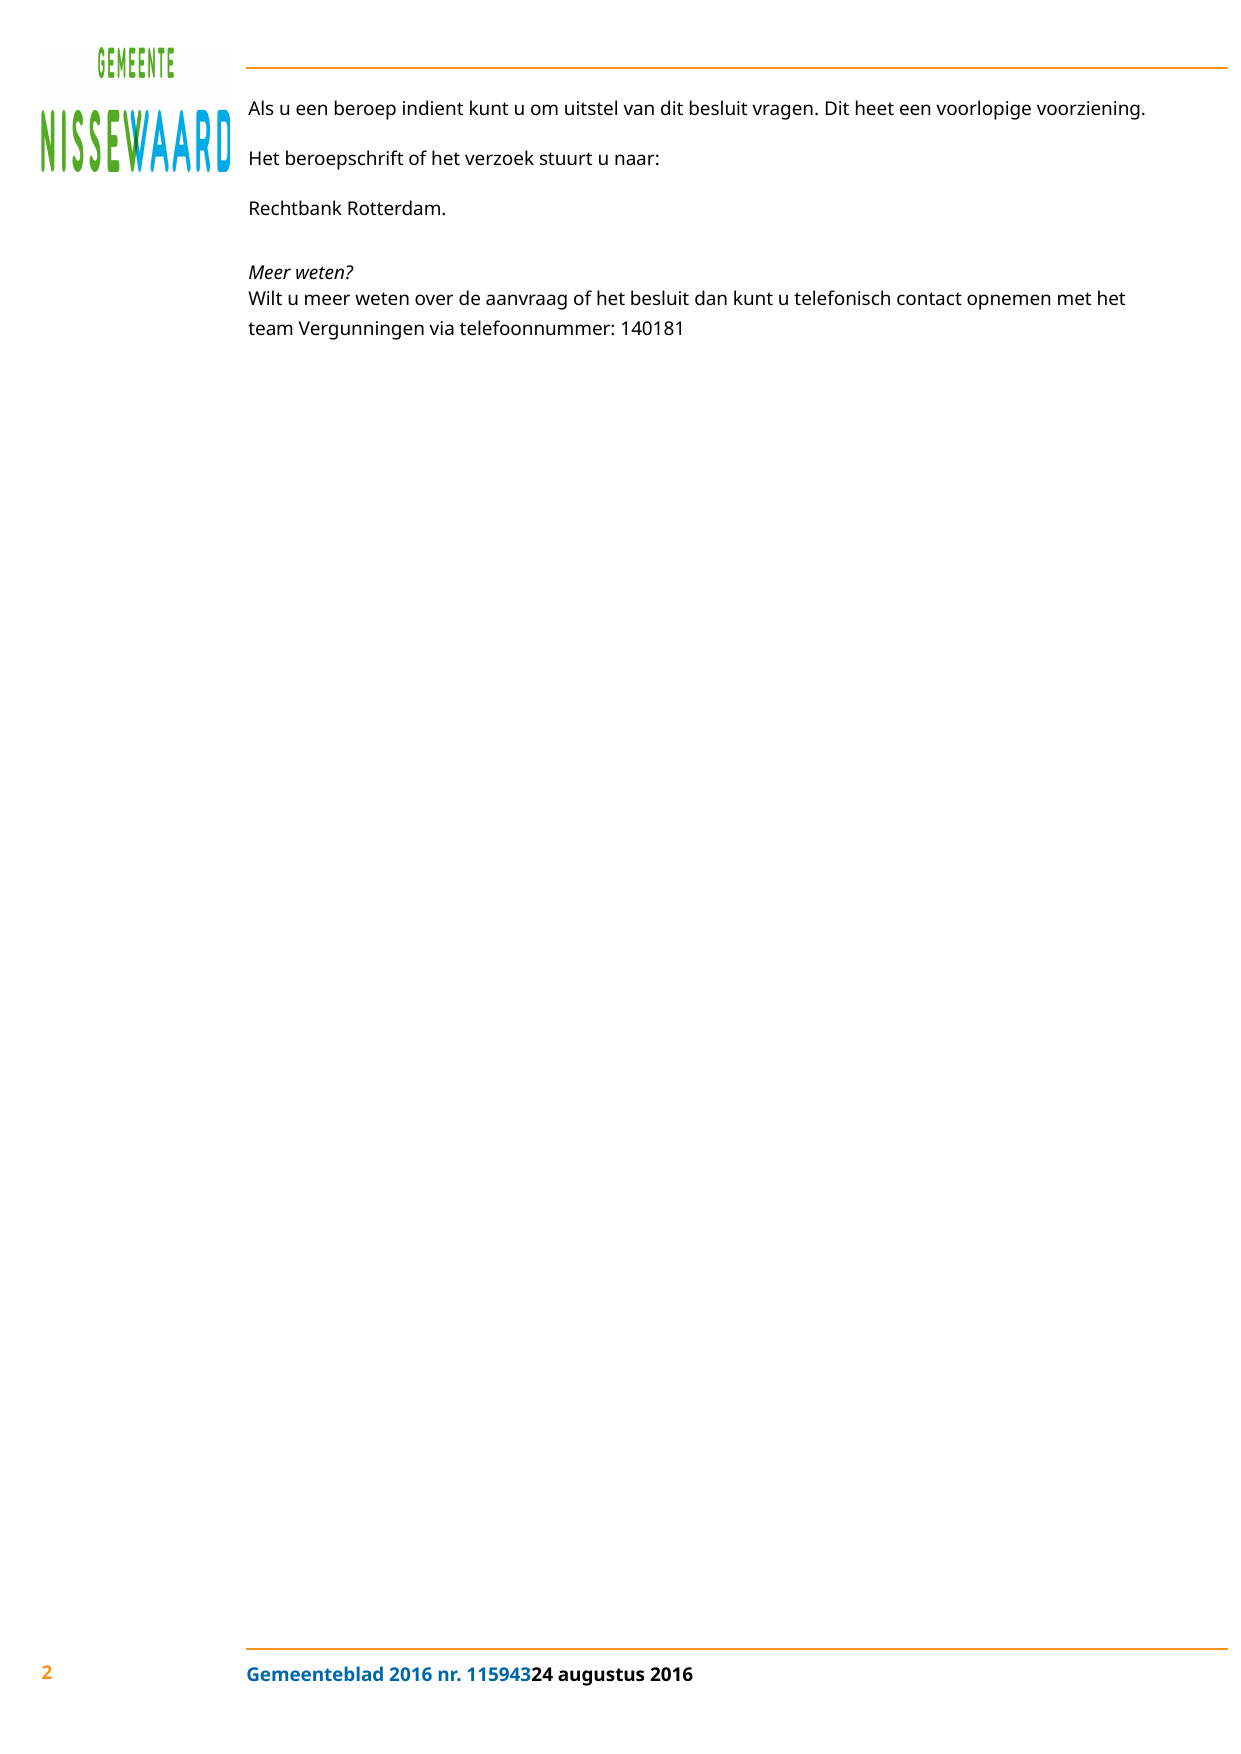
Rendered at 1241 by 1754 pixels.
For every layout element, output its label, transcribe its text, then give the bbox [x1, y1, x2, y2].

text Het beroepschrift of het verzoek stuurt u naar: [248, 145, 1152, 171]
picture [222, 122, 227, 160]
text Meer weten? [248, 259, 1152, 285]
picture [201, 122, 206, 138]
text Als u een beroep indient kunt u om uitstel van dit besluit vragen. Dit heet een voorlopige voorziening. [248, 95, 1152, 121]
text Wilt u meer weten over de aanvraag of het besluit dan kunt u telefonisch contact opnemen met het team Vergunningen via telefoonnummer: 140181 [248, 285, 1152, 341]
picture [41, 47, 231, 172]
text Rechtbank Rotterdam. [248, 196, 1152, 221]
picture [154, 157, 165, 172]
picture [176, 157, 187, 172]
picture [200, 151, 206, 172]
